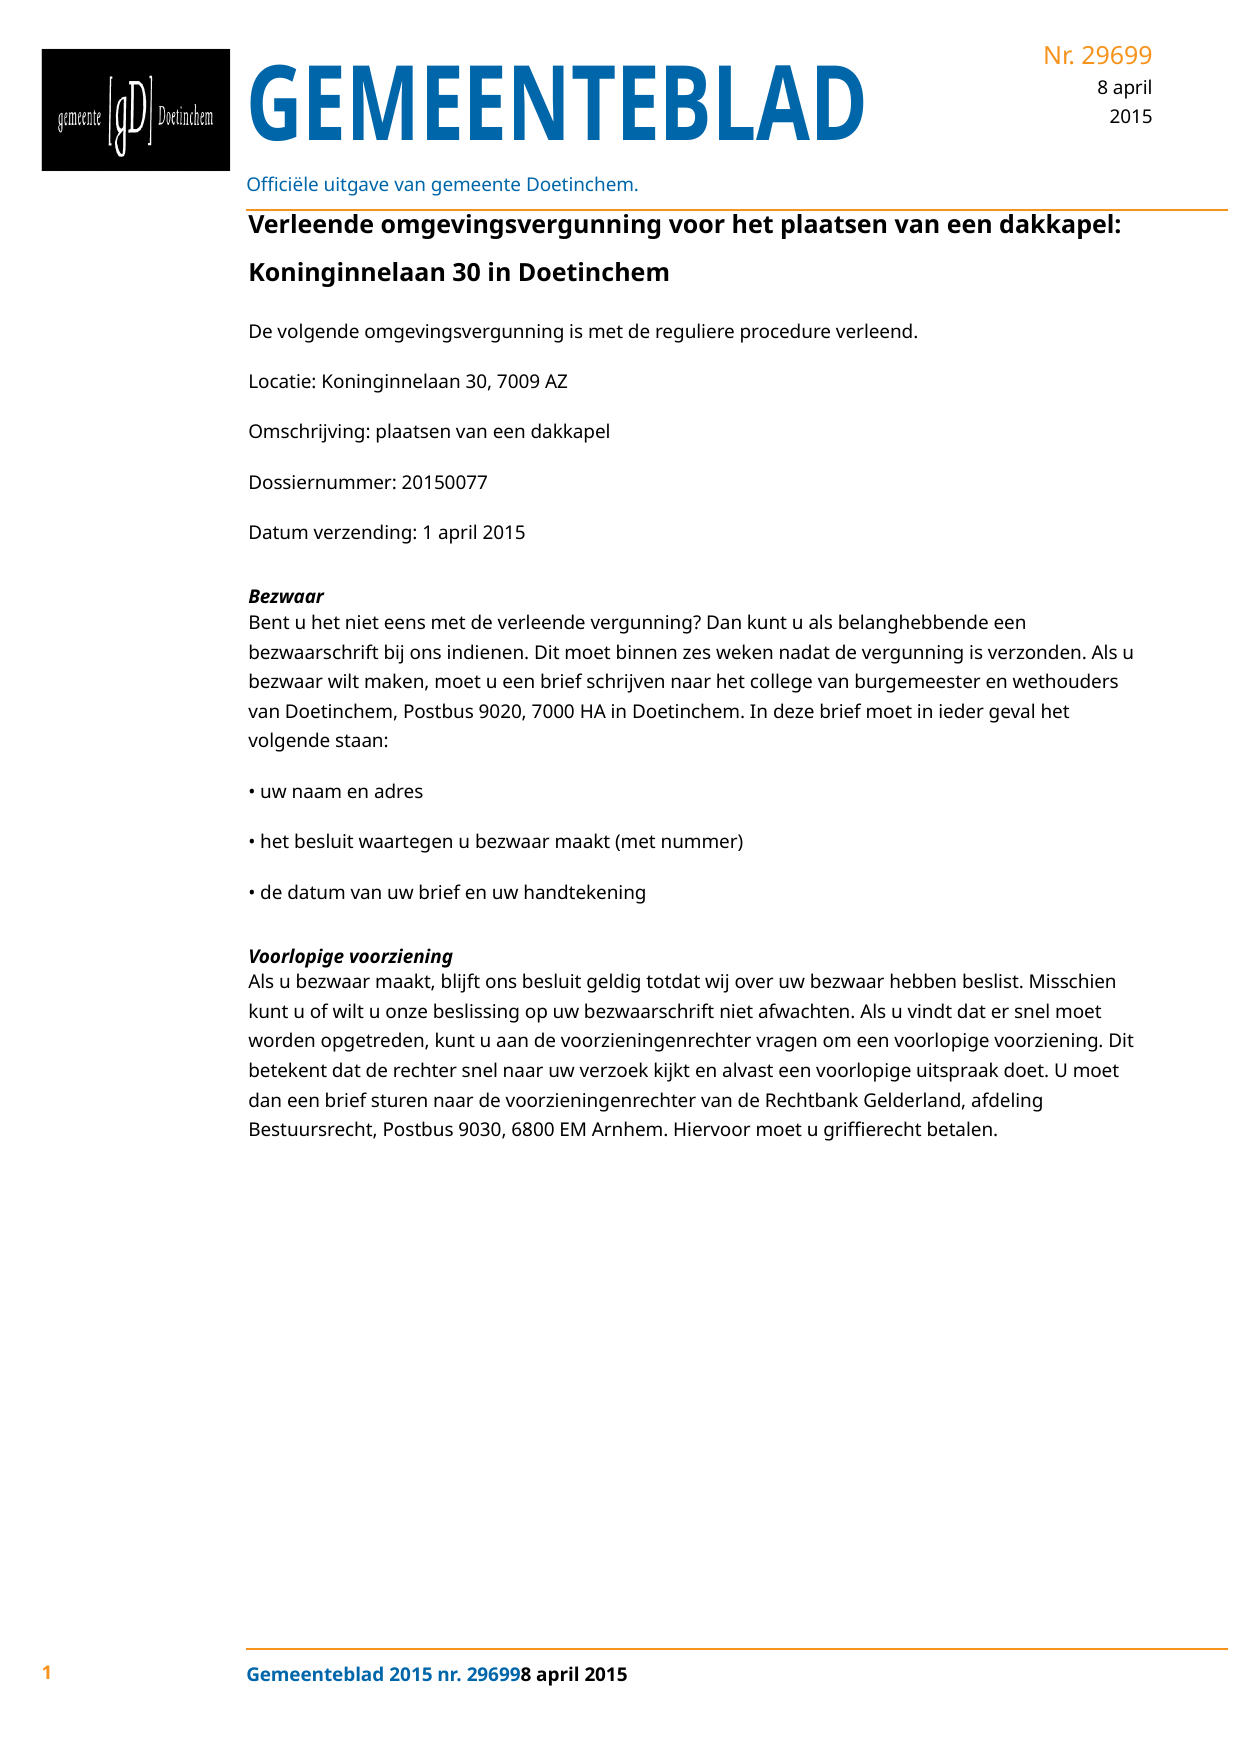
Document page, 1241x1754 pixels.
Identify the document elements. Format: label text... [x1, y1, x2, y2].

text De volgende omgevingsvergunning is met de reguliere procedure verleend. [248, 318, 1152, 344]
text Bezwaar [248, 583, 1152, 609]
text Verleende omgevingsvergunning voor het plaatsen van een dakkapel: Koninginnelaan 30 in Doetinchem [248, 211, 1152, 288]
text • het besluit waartegen u bezwaar maakt (met nummer) [248, 828, 1152, 854]
text Voorlopige voorziening [248, 943, 1152, 968]
picture [41, 47, 231, 172]
text Locatie: Koninginnelaan 30, 7009 AZ [248, 368, 1152, 394]
text Dossiernummer: 20150077 [248, 469, 1152, 495]
text • uw naam en adres [248, 778, 1152, 804]
text Datum verzending: 1 april 2015 [248, 519, 1152, 545]
text Bent u het niet eens met de verleende vergunning? Dan kunt u als belanghebbende een bezwaarschrift bij ons indienen. Dit moet binnen zes weken nadat de vergunning is verzonden. Als u bezwaar wilt maken, moet u een brief schrijven naar het college van burgemeester en wethouders van Doetinchem, Postbus 9020, 7000 HA in Doetinchem. In deze brief moet in ieder geval het volgende staan: [248, 609, 1152, 753]
text • de datum van uw brief en uw handtekening [248, 879, 1152, 904]
text Omschrijving: plaatsen van een dakkapel [248, 419, 1152, 444]
text Als u bezwaar maakt, blijft ons besluit geldig totdat wij over uw bezwaar hebben beslist. Misschien kunt u of wilt u onze beslissing op uw bezwaarschrift niet afwachten. Als u vindt dat er snel moet worden opgetreden, kunt u aan de voorzieningenrechter vragen om een voorlopige voorziening. Dit betekent dat de rechter snel naar uw verzoek kijkt en alvast een voorlopige uitspraak doet. U moet dan een brief sturen naar de voorzieningenrechter van de Rechtbank Gelderland, afdeling Bestuursrecht, Postbus 9030, 6800 EM Arnhem. Hiervoor moet u griffierecht betalen. [248, 968, 1152, 1142]
